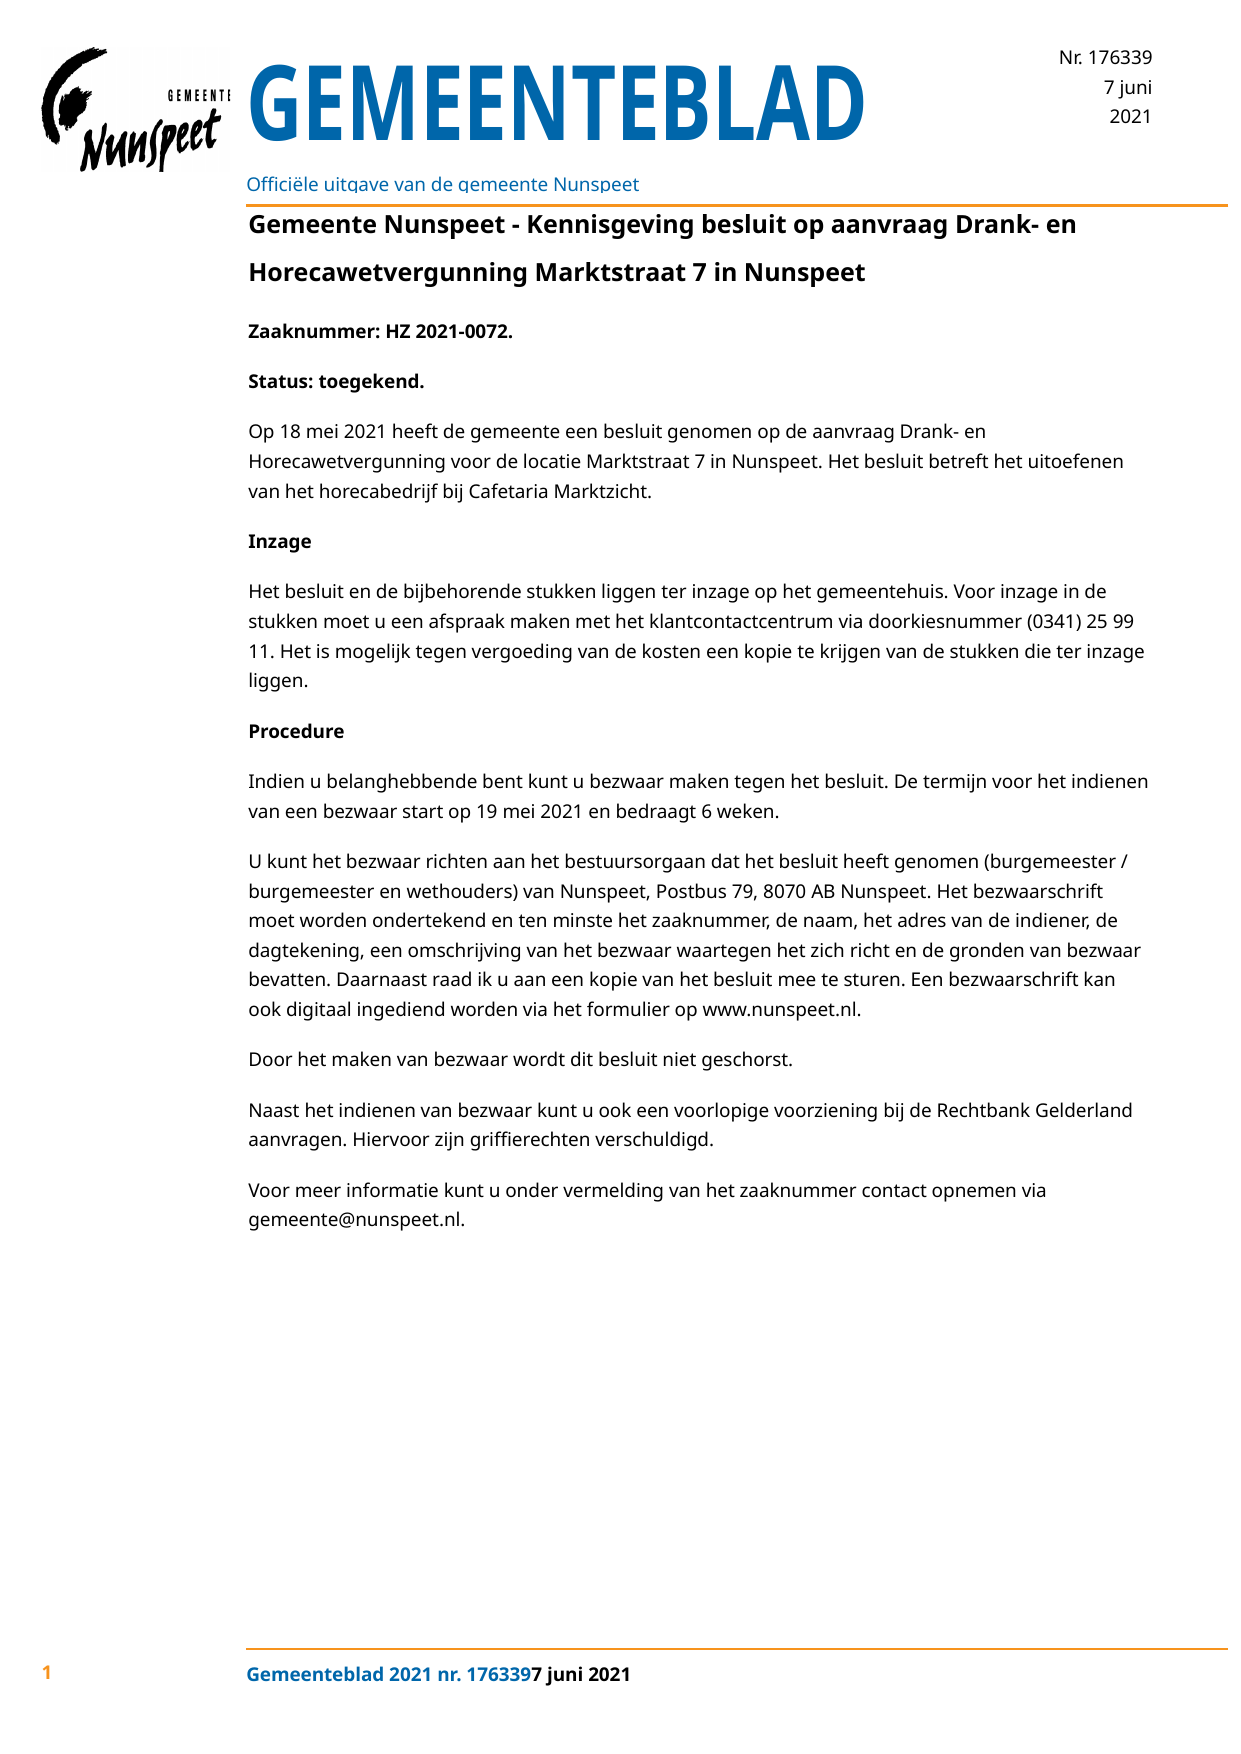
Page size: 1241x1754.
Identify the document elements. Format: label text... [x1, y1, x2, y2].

text Gemeente Nunspeet - Kennisgeving besluit op aanvraag Drank- en Horecawetvergunning Marktstraat 7 in Nunspeet [248, 207, 1152, 288]
text Het besluit en de bijbehorende stukken liggen ter inzage op het gemeentehuis. Voor inzage in de stukken moet u een afspraak maken met het klantcontactcentrum via doorkiesnummer (0341) 25 99 11. Het is mogelijk tegen vergoeding van de kosten een kopie te krijgen van de stukken die ter inzage liggen. [248, 579, 1152, 693]
text U kunt het bezwaar richten aan het bestuursorgaan dat het besluit heeft genomen (burgemeester / burgemeester en wethouders) van Nunspeet, Postbus 79, 8070 AB Nunspeet. Het bezwaarschrift moet worden ondertekend en ten minste het zaaknummer, de naam, het adres van de indiener, de dagtekening, een omschrijving van het bezwaar waartegen het zich richt en de gronden van bezwaar bevatten. Daarnaast raad ik u aan een kopie van het besluit mee te sturen. Een bezwaarschrift kan ook digitaal ingediend worden via het formulier op www.nunspeet.nl. [248, 848, 1152, 1022]
text Zaaknummer: HZ 2021-0072. [248, 318, 1152, 344]
text Op 18 mei 2021 heeft de gemeente een besluit genomen op de aanvraag Drank- en Horecawetvergunning voor de locatie Marktstraat 7 in Nunspeet. Het besluit betreft het uitoefenen van het horecabedrijf bij Cafetaria Marktzicht. [248, 419, 1152, 504]
text Voor meer informatie kunt u onder vermelding van het zaaknummer contact opnemen via gemeente@nunspeet.nl. [248, 1177, 1152, 1232]
text Procedure [248, 718, 1152, 744]
text Status: toegekend. [248, 368, 1152, 394]
text Door het maken van bezwaar wordt dit besluit niet geschorst. [248, 1047, 1152, 1072]
text Indien u belanghebbende bent kunt u bezwaar maken tegen het besluit. De termijn voor het indienen van een bezwaar start op 19 mei 2021 en bedraagt 6 weken. [248, 768, 1152, 824]
text Inzage [248, 528, 1152, 554]
text Naast het indienen van bezwaar kunt u ook een voorlopige voorziening bij de Rechtbank Gelderland aanvragen. Hiervoor zijn griffierechten verschuldigd. [248, 1097, 1152, 1152]
picture [41, 47, 231, 172]
